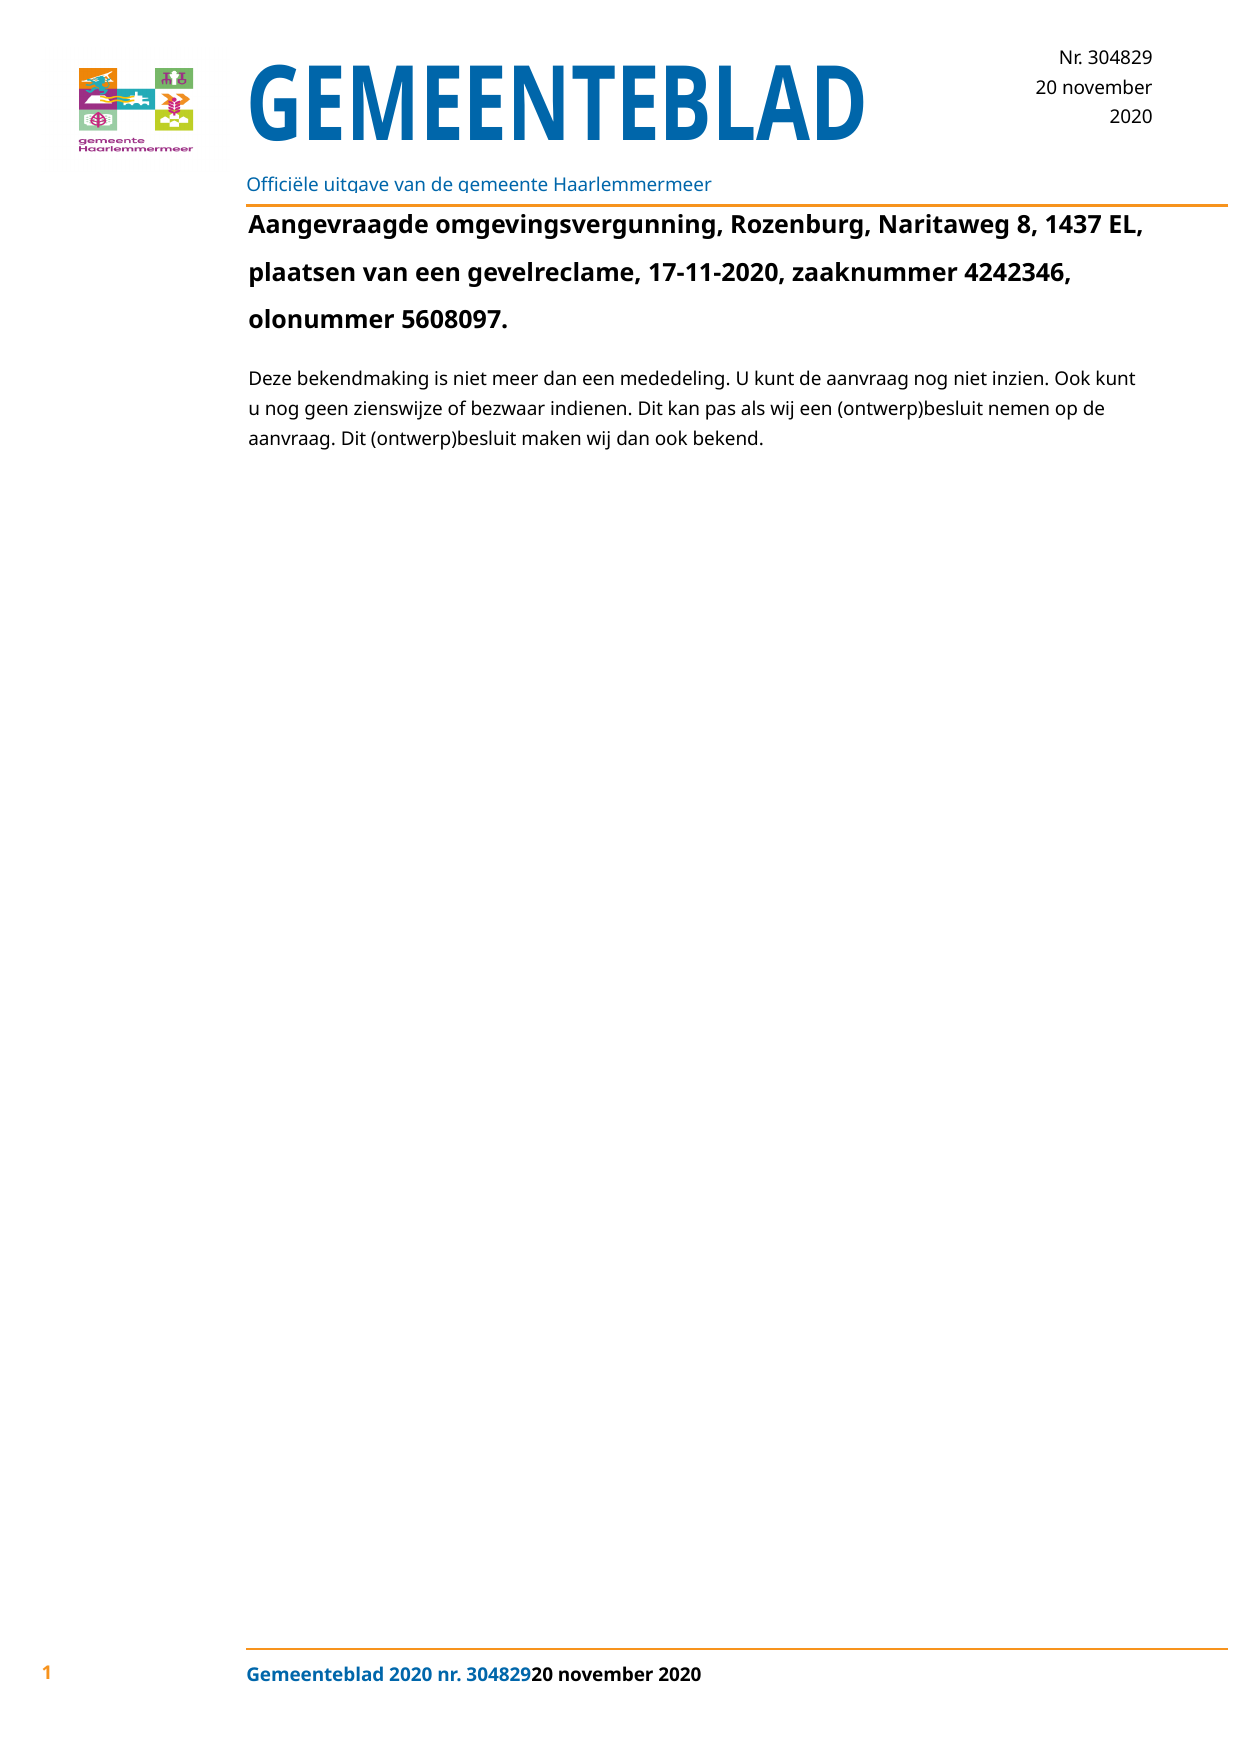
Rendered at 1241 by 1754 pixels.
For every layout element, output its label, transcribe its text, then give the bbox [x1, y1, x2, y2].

text Aangevraagde omgevingsvergunning, Rozenburg, Naritaweg 8, 1437 EL, plaatsen van een gevelreclame, 17-11-2020, zaaknummer 4242346, olonummer 5608097. [248, 207, 1152, 336]
text Deze bekendmaking is niet meer dan een mededeling. U kunt de aanvraag nog niet inzien. Ook kunt u nog geen zienswijze of bezwaar indienen. Dit kan pas als wij een (ontwerp)besluit nemen op de aanvraag. Dit (ontwerp)besluit maken wij dan ook bekend. [248, 366, 1152, 450]
picture [41, 47, 231, 172]
